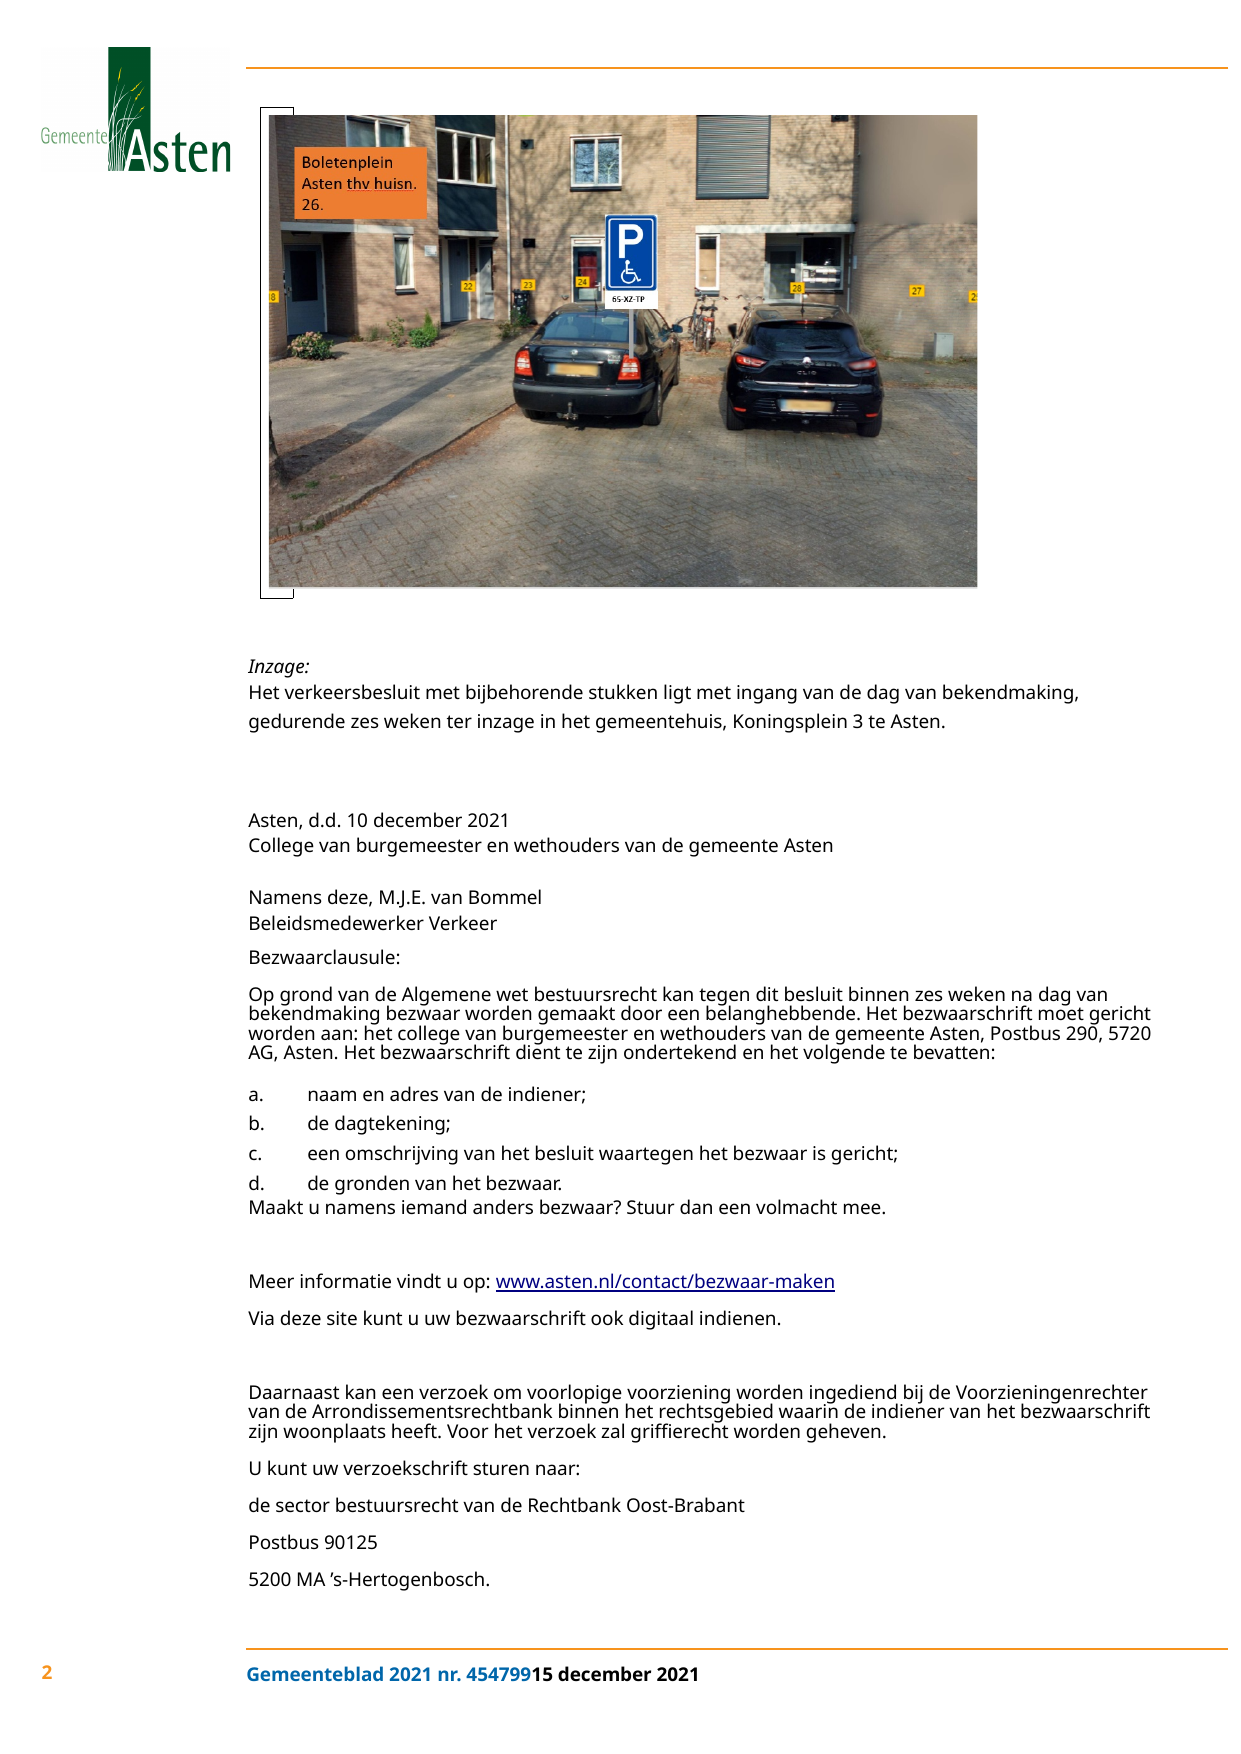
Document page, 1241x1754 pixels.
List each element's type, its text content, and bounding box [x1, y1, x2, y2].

list een omschrijving van het besluit waartegen het bezwaar is gericht; [248, 1140, 1152, 1166]
list de dagtekening; [248, 1111, 1152, 1136]
text 5200 MA ’s-Hertogenbosch. [248, 1571, 1152, 1590]
text College van burgemeester en wethouders van de gemeente Asten [248, 833, 1152, 858]
text Maakt u namens iemand anders bezwaar? Stuur dan een volmacht mee. [248, 1199, 1152, 1218]
text Bezwaarclausule: [248, 949, 1152, 968]
text Op grond van de Algemene wet bestuursrecht kan tegen dit besluit binnen zes weken na dag van bekendmaking bezwaar worden gemaakt door een belanghebbende. Het bezwaarschrift moet gericht worden aan: het college van burgemeester en wethouders van de gemeente Asten, Postbus 290, 5720 AG, Asten. Het bezwaarschrift dient te zijn ondertekend en het volgende te bevatten: [248, 986, 1152, 1063]
text Daarnaast kan een verzoek om voorlopige voorziening worden ingediend bij de Voorzieningenrechter van de Arrondissementsrechtbank binnen het rechtsgebied waarin de indiener van het bezwaarschrift zijn woonplaats heeft. Voor het verzoek zal griffierecht worden geheven. [248, 1384, 1152, 1442]
text Beleidsmedewerker Verkeer [248, 910, 1152, 936]
text Inzage: [248, 653, 1152, 679]
text Asten, d.d. 10 december 2021 [248, 807, 1152, 833]
text U kunt uw verzoekschrift sturen naar: [248, 1460, 1152, 1479]
text Postbus 90125 [248, 1534, 1152, 1553]
text Via deze site kunt u uw bezwaarschrift ook digitaal indienen. [248, 1310, 1152, 1329]
list naam en adres van de indiener; [248, 1081, 1152, 1107]
text Meer informatie vindt u op: www.asten.nl/contact/bezwaar-maken [248, 1273, 1152, 1292]
text Het verkeersbesluit met bijbehorende stukken ligt met ingang van de dag van bekendmaking, gedurende zes weken ter inzage in het gemeentehuis, Koningsplein 3 te Asten. [248, 679, 1152, 734]
text de sector bestuursrecht van de Rechtbank Oost-Brabant [248, 1497, 1152, 1516]
text Namens deze, M.J.E. van Bommel [248, 884, 1152, 910]
picture [268, 115, 978, 589]
list de gronden van het bezwaar. [248, 1170, 1152, 1195]
picture [41, 47, 231, 172]
